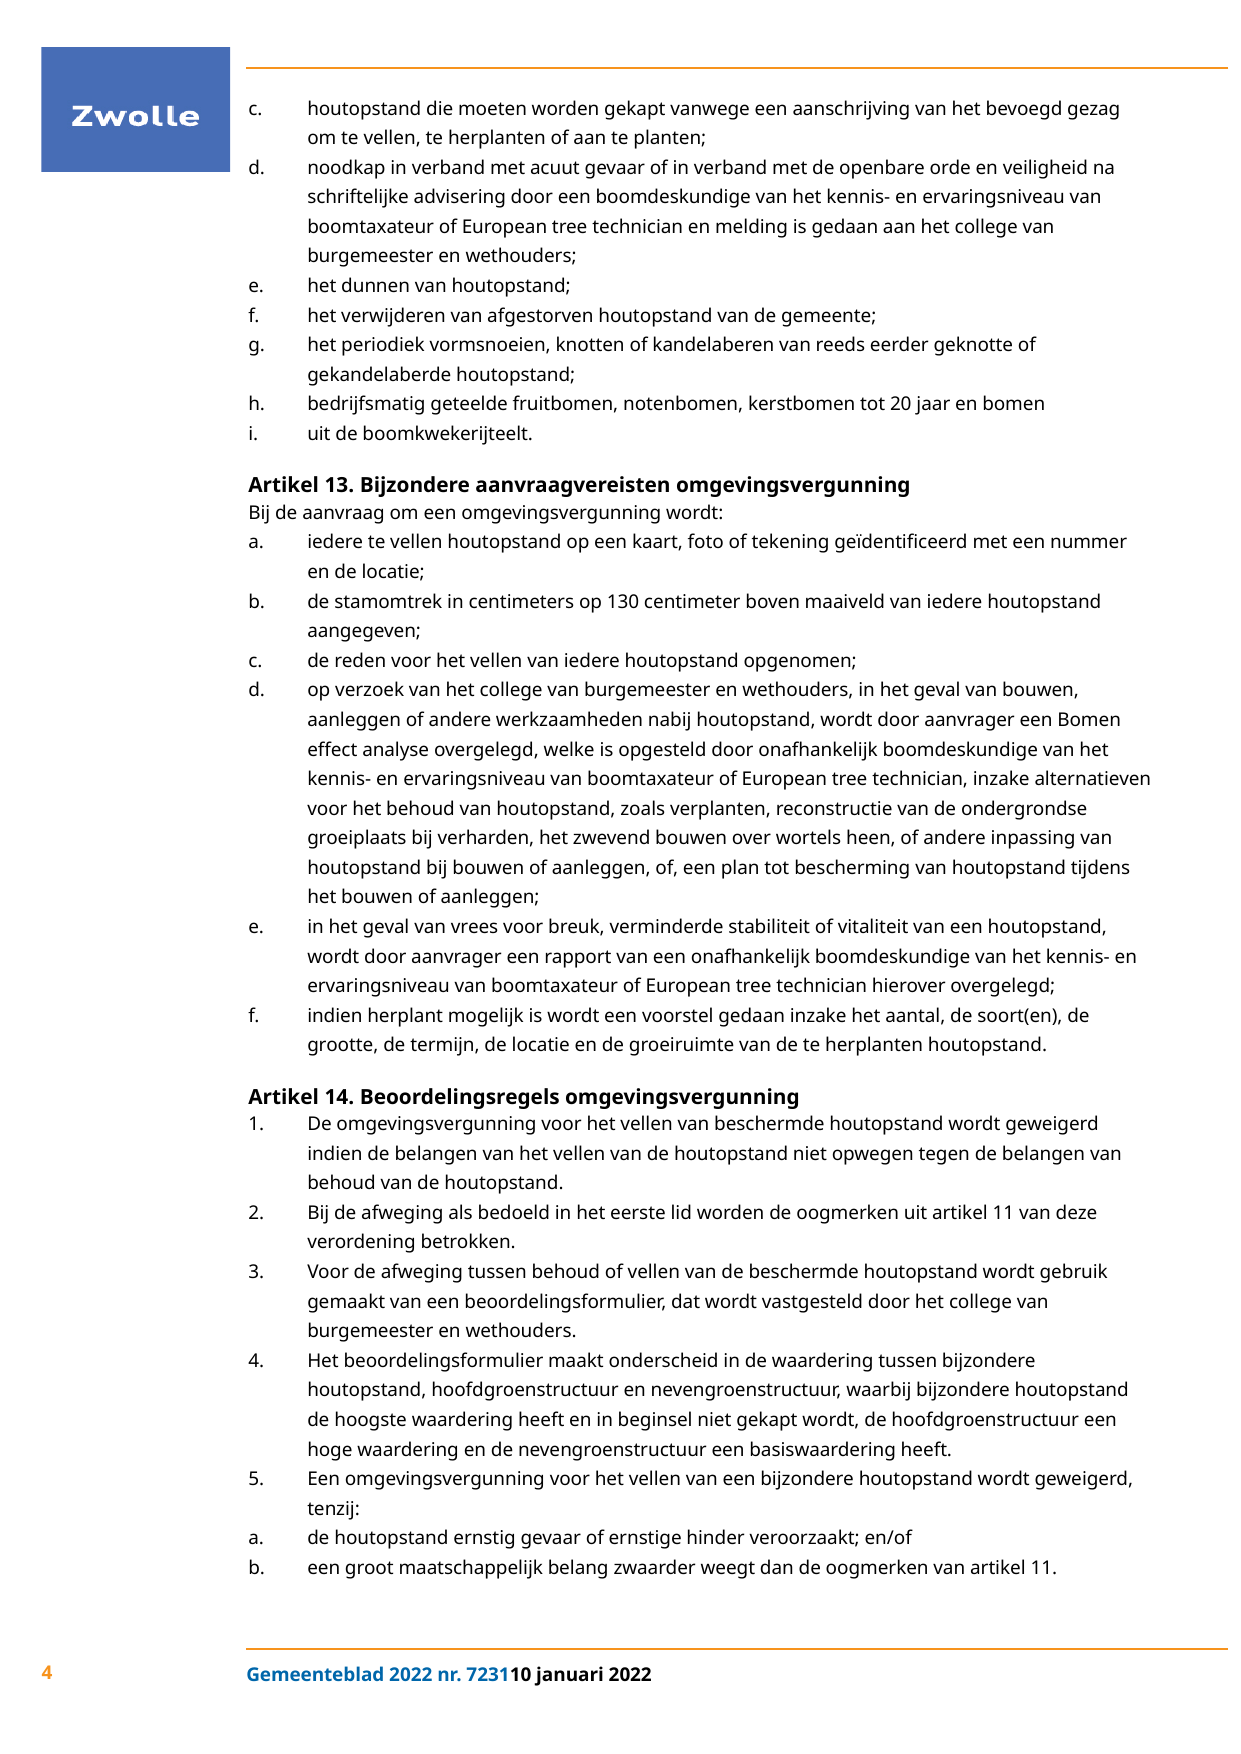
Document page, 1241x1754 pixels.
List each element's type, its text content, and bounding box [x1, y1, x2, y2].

list Voor de afweging tussen behoud of vellen van de beschermde houtopstand wordt gebruik gemaakt van een beoordelingsformulier, dat wordt vastgesteld door het college van burgemeester en wethouders. [248, 1258, 1152, 1343]
list iedere te vellen houtopstand op een kaart, foto of tekening geïdentificeerd met een nummer en de locatie; [248, 529, 1152, 584]
list bedrijfsmatig geteelde fruitbomen, notenbomen, kerstbomen tot 20 jaar en bomen [248, 391, 1152, 416]
list het verwijderen van afgestorven houtopstand van de gemeente; [248, 302, 1152, 328]
list Een omgevingsvergunning voor het vellen van een bijzondere houtopstand wordt geweigerd, tenzij: [248, 1465, 1152, 1521]
list De omgevingsvergunning voor het vellen van beschermde houtopstand wordt geweigerd indien de belangen van het vellen van de houtopstand niet opwegen tegen de belangen van behoud van de houtopstand. [248, 1110, 1152, 1195]
picture [41, 47, 231, 172]
list de reden voor het vellen van iedere houtopstand opgenomen; [248, 647, 1152, 673]
list Het beoordelingsformulier maakt onderscheid in de waardering tussen bijzondere houtopstand, hoofdgroenstructuur en nevengroenstructuur, waarbij bijzondere houtopstand de hoogste waardering heeft en in beginsel niet gekapt wordt, de hoofdgroenstructuur een hoge waardering en de nevengroenstructuur een basiswaardering heeft. [248, 1347, 1152, 1462]
list indien herplant mogelijk is wordt een voorstel gedaan inzake het aantal, de soort(en), de grootte, de termijn, de locatie en de groeiruimte van de te herplanten houtopstand. [248, 1002, 1152, 1057]
list in het geval van vrees voor breuk, verminderde stabiliteit of vitaliteit van een houtopstand, wordt door aanvrager een rapport van een onafhankelijk boomdeskundige van het kennis- en ervaringsniveau van boomtaxateur of European tree technician hierover overgelegd; [248, 913, 1152, 998]
list het dunnen van houtopstand; [248, 272, 1152, 298]
list noodkap in verband met acuut gevaar of in verband met de openbare orde en veiligheid na schriftelijke advisering door een boomdeskundige van het kennis- en ervaringsniveau van boomtaxateur of European tree technician en melding is gedaan aan het college van burgemeester en wethouders; [248, 154, 1152, 268]
text Artikel 14. Beoordelingsregels omgevingsvergunning [248, 1082, 1152, 1110]
list een groot maatschappelijk belang zwaarder weegt dan de oogmerken van artikel 11. [248, 1554, 1152, 1580]
list de stamomtrek in centimeters op 130 centimeter boven maaiveld van iedere houtopstand aangegeven; [248, 588, 1152, 643]
list het periodiek vormsnoeien, knotten of kandelaberen van reeds eerder geknotte of gekandelaberde houtopstand; [248, 331, 1152, 387]
list de houtopstand ernstig gevaar of ernstige hinder veroorzaakt; en/of [248, 1524, 1152, 1550]
list Bij de afweging als bedoeld in het eerste lid worden de oogmerken uit artikel 11 van deze verordening betrokken. [248, 1199, 1152, 1254]
text Bij de aanvraag om een omgevingsvergunning wordt: [248, 499, 1152, 525]
text Artikel 13. Bijzondere aanvraagvereisten omgevingsvergunning [248, 471, 1152, 499]
list uit de boomkwekerijteelt. [248, 420, 1152, 446]
list op verzoek van het college van burgemeester en wethouders, in het geval van bouwen, aanleggen of andere werkzaamheden nabij houtopstand, wordt door aanvrager een Bomen effect analyse overgelegd, welke is opgesteld door onafhankelijk boomdeskundige van het kennis- en ervaringsniveau van boomtaxateur of European tree technician, inzake alternatieven voor het behoud van houtopstand, zoals verplanten, reconstructie van de ondergrondse groeiplaats bij verharden, het zwevend bouwen over wortels heen, of andere inpassing van houtopstand bij bouwen of aanleggen, of, een plan tot bescherming van houtopstand tijdens het bouwen of aanleggen; [248, 677, 1152, 909]
list houtopstand die moeten worden gekapt vanwege een aanschrijving van het bevoegd gezag om te vellen, te herplanten of aan te planten; [248, 95, 1152, 150]
